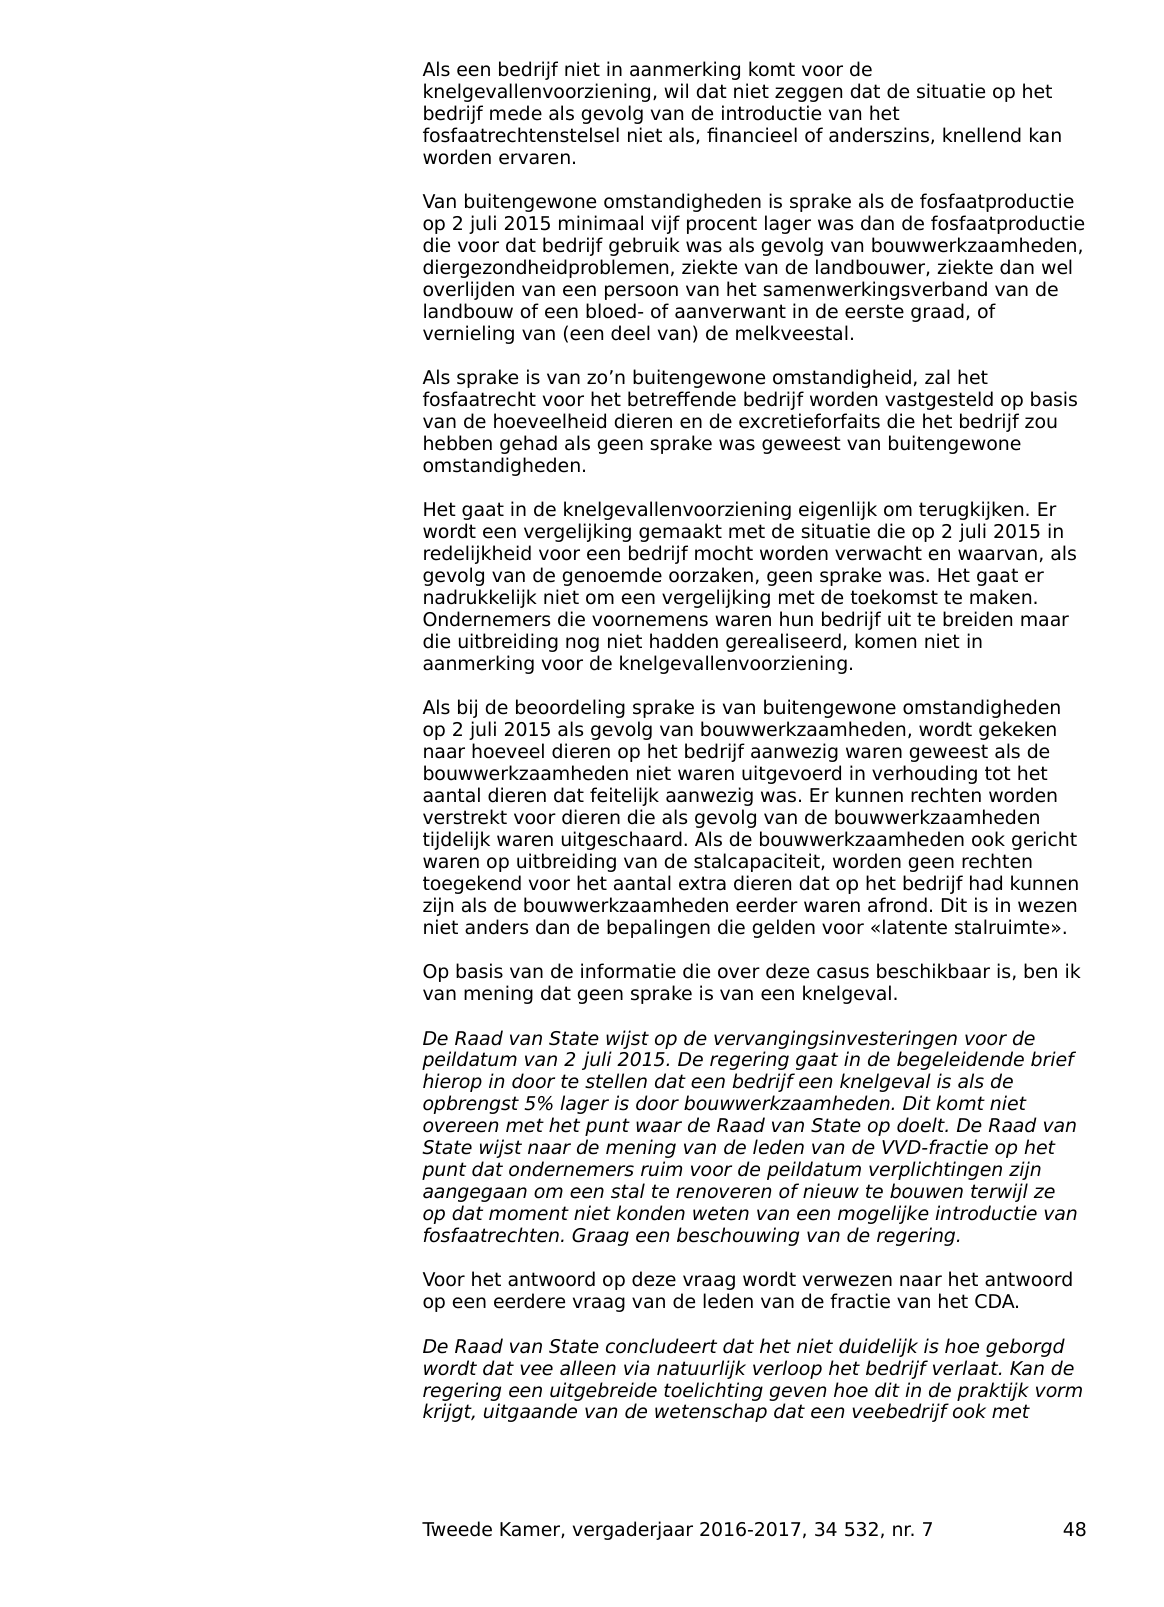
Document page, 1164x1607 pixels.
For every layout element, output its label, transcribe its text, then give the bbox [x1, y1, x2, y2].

text Als bij de beoordeling sprake is van buitengewone omstandigheden op 2 juli 2015 als gevolg van bouwwerkzaamheden, wordt gekeken naar hoeveel dieren op het bedrijf aanwezig waren geweest als de bouwwerkzaamheden niet waren uitgevoerd in verhouding tot het aantal dieren dat feitelijk aanwezig was. Er kunnen rechten worden verstrekt voor dieren die als gevolg van de bouwwerkzaamheden tijdelijk waren uitgeschaard. Als de bouwwerkzaamheden ook gericht waren op uitbreiding van de stalcapaciteit, worden geen rechten toegekend voor het aantal extra dieren dat op het bedrijf had kunnen zijn als de bouwwerkzaamheden eerder waren afrond. Dit is in wezen niet anders dan de bepalingen die gelden voor «latente stalruimte». [422, 697, 1087, 939]
text Voor het antwoord op deze vraag wordt verwezen naar het antwoord op een eerdere vraag van de leden van de fractie van het CDA. [422, 1269, 1087, 1313]
text Als sprake is van zo’n buitengewone omstandigheid, zal het fosfaatrecht voor het betreffende bedrijf worden vastgesteld op basis van de hoeveelheid dieren en de excretieforfaits die het bedrijf zou hebben gehad als geen sprake was geweest van buitengewone omstandigheden. [422, 367, 1087, 477]
text Van buitengewone omstandigheden is sprake als de fosfaatproductie op 2 juli 2015 minimaal vijf procent lager was dan de fosfaatproductie die voor dat bedrijf gebruik was als gevolg van bouwwerkzaamheden, diergezondheidproblemen, ziekte van de landbouwer, ziekte dan wel overlijden van een persoon van het samenwerkingsverband van de landbouw of een bloed- of aanverwant in de eerste graad, of vernieling van (een deel van) de melkveestal. [422, 191, 1087, 345]
text Als een bedrijf niet in aanmerking komt voor de knelgevallenvoorziening, wil dat niet zeggen dat de situatie op het bedrijf mede als gevolg van de introductie van het fosfaatrechtenstelsel niet als, financieel of anderszins, knellend kan worden ervaren. [422, 59, 1087, 169]
text Op basis van de informatie die over deze casus beschikbaar is, ben ik van mening dat geen sprake is van een knelgeval. [422, 961, 1087, 1005]
text De Raad van State wijst op de vervangingsinvesteringen voor de peildatum van 2 juli 2015. De regering gaat in de begeleidende brief hierop in door te stellen dat een bedrijf een knelgeval is als de opbrengst 5% lager is door bouwwerkzaamheden. Dit komt niet overeen met het punt waar de Raad van State op doelt. De Raad van State wijst naar de mening van de leden van de VVD-fractie op het punt dat ondernemers ruim voor de peildatum verplichtingen zijn aangegaan om een stal te renoveren of nieuw te bouwen terwijl ze op dat moment niet konden weten van een mogelijke introductie van fosfaatrechten. Graag een beschouwing van de regering. [422, 1027, 1087, 1247]
text Het gaat in de knelgevallenvoorziening eigenlijk om terugkijken. Er wordt een vergelijking gemaakt met de situatie die op 2 juli 2015 in redelijkheid voor een bedrijf mocht worden verwacht en waarvan, als gevolg van de genoemde oorzaken, geen sprake was. Het gaat er nadrukkelijk niet om een vergelijking met de toekomst te maken. Ondernemers die voornemens waren hun bedrijf uit te breiden maar die uitbreiding nog niet hadden gerealiseerd, komen niet in aanmerking voor de knelgevallenvoorziening. [422, 499, 1087, 675]
text De Raad van State concludeert dat het niet duidelijk is hoe geborgd wordt dat vee alleen via natuurlijk verloop het bedrijf verlaat. Kan de regering een uitgebreide toelichting geven hoe dit in de praktijk vorm krijgt, uitgaande van de wetenschap dat een veebedrijf ook met [422, 1336, 1087, 1423]
